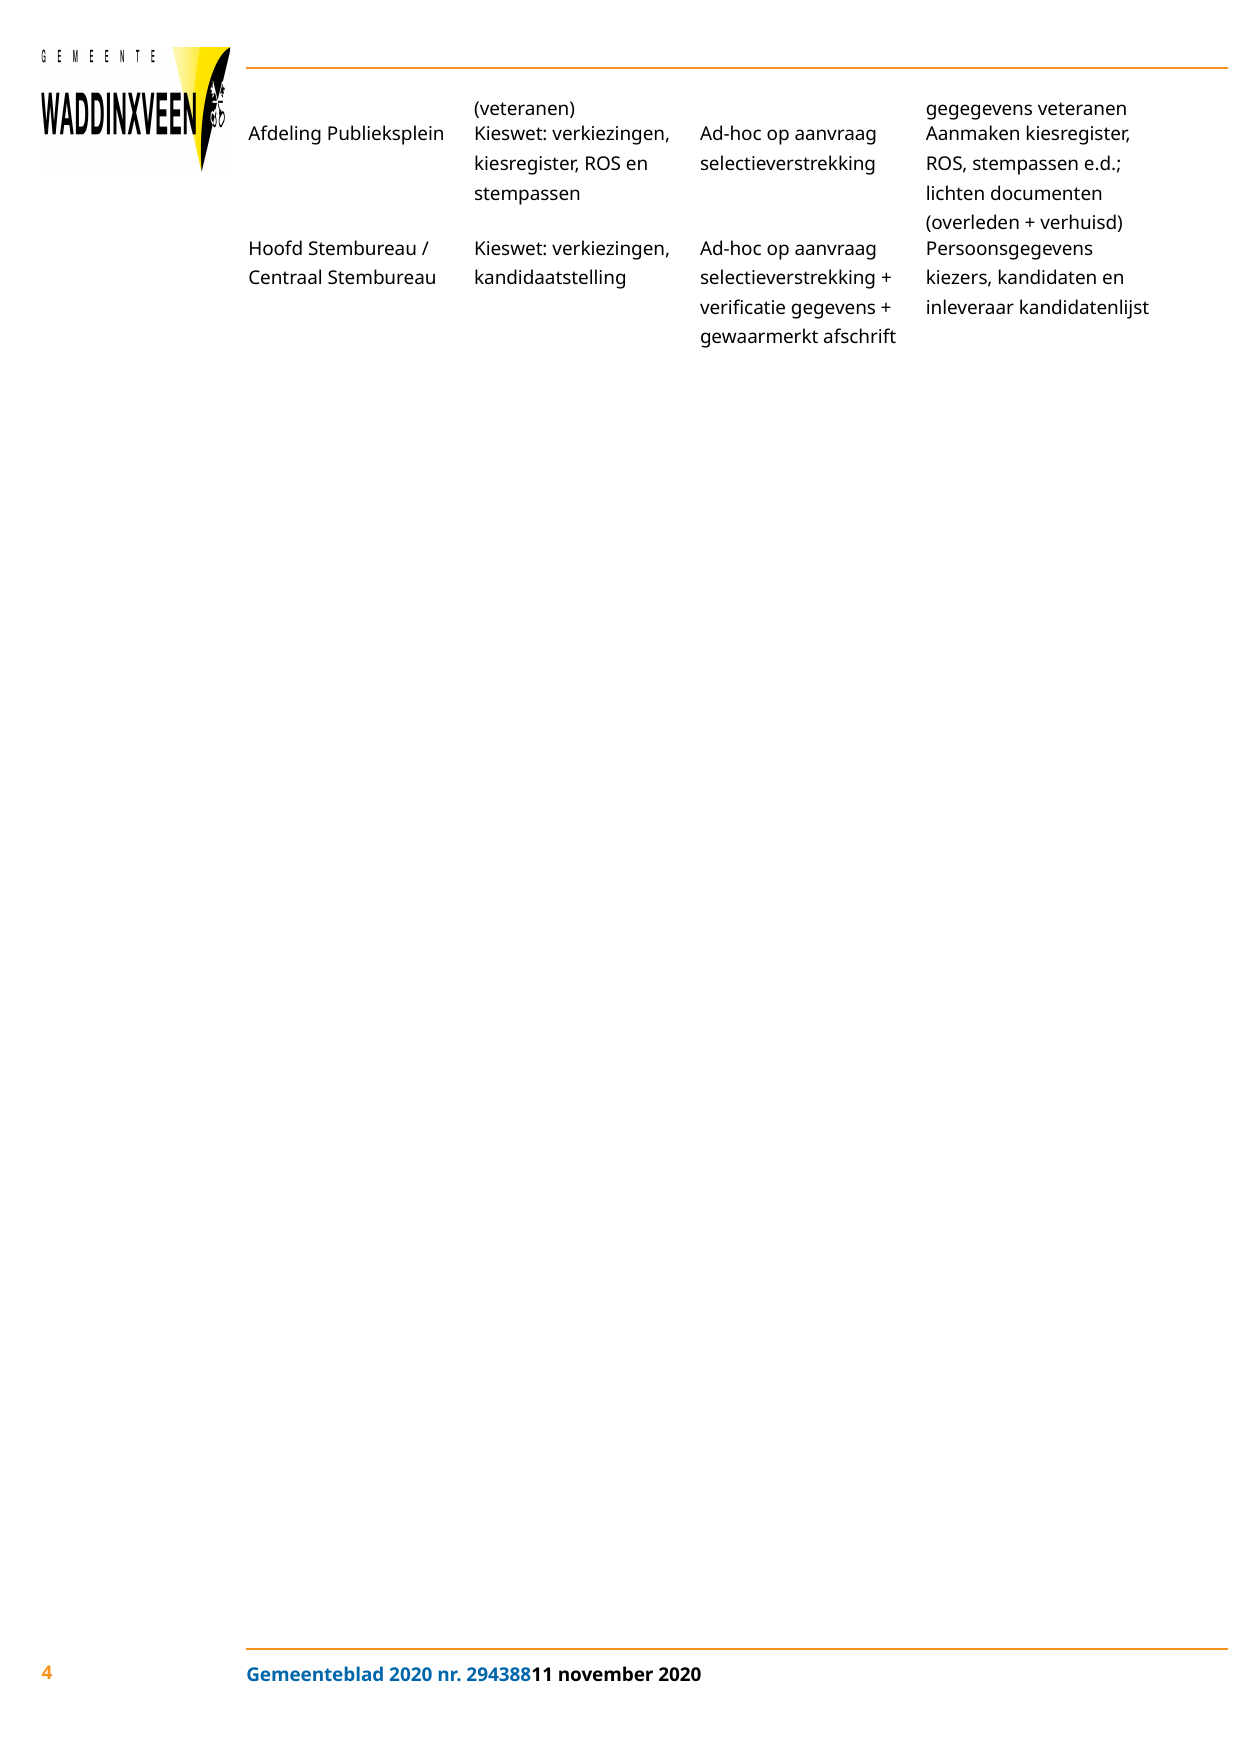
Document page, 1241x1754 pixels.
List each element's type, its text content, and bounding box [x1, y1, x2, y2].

table_cell Kieswet: verkiezingen, kandidaatstelling [474, 235, 700, 349]
table_cell [700, 95, 926, 121]
table_cell Kieswet: verkiezingen, kiesregister, ROS en stempassen [474, 121, 700, 235]
table_cell Aanmaken kiesregister, ROS, stempassen e.d.; lichten documenten (overleden + verhuisd) [926, 121, 1152, 235]
table_cell Ad-hoc op aanvraag selectieverstrekking [700, 121, 926, 235]
table_cell gegegevens veteranen [926, 95, 1152, 121]
picture [41, 47, 231, 172]
table_cell (veteranen) [474, 95, 700, 121]
table_cell Persoonsgegevens kiezers, kandidaten en inleveraar kandidatenlijst [926, 235, 1152, 349]
table_cell Hoofd Stembureau / Centraal Stembureau [248, 235, 474, 349]
table_cell Ad-hoc op aanvraag selectieverstrekking + verificatie gegevens + gewaarmerkt afschrift [700, 235, 926, 349]
table_cell Afdeling Publieksplein [248, 121, 474, 235]
table_cell [248, 95, 474, 121]
